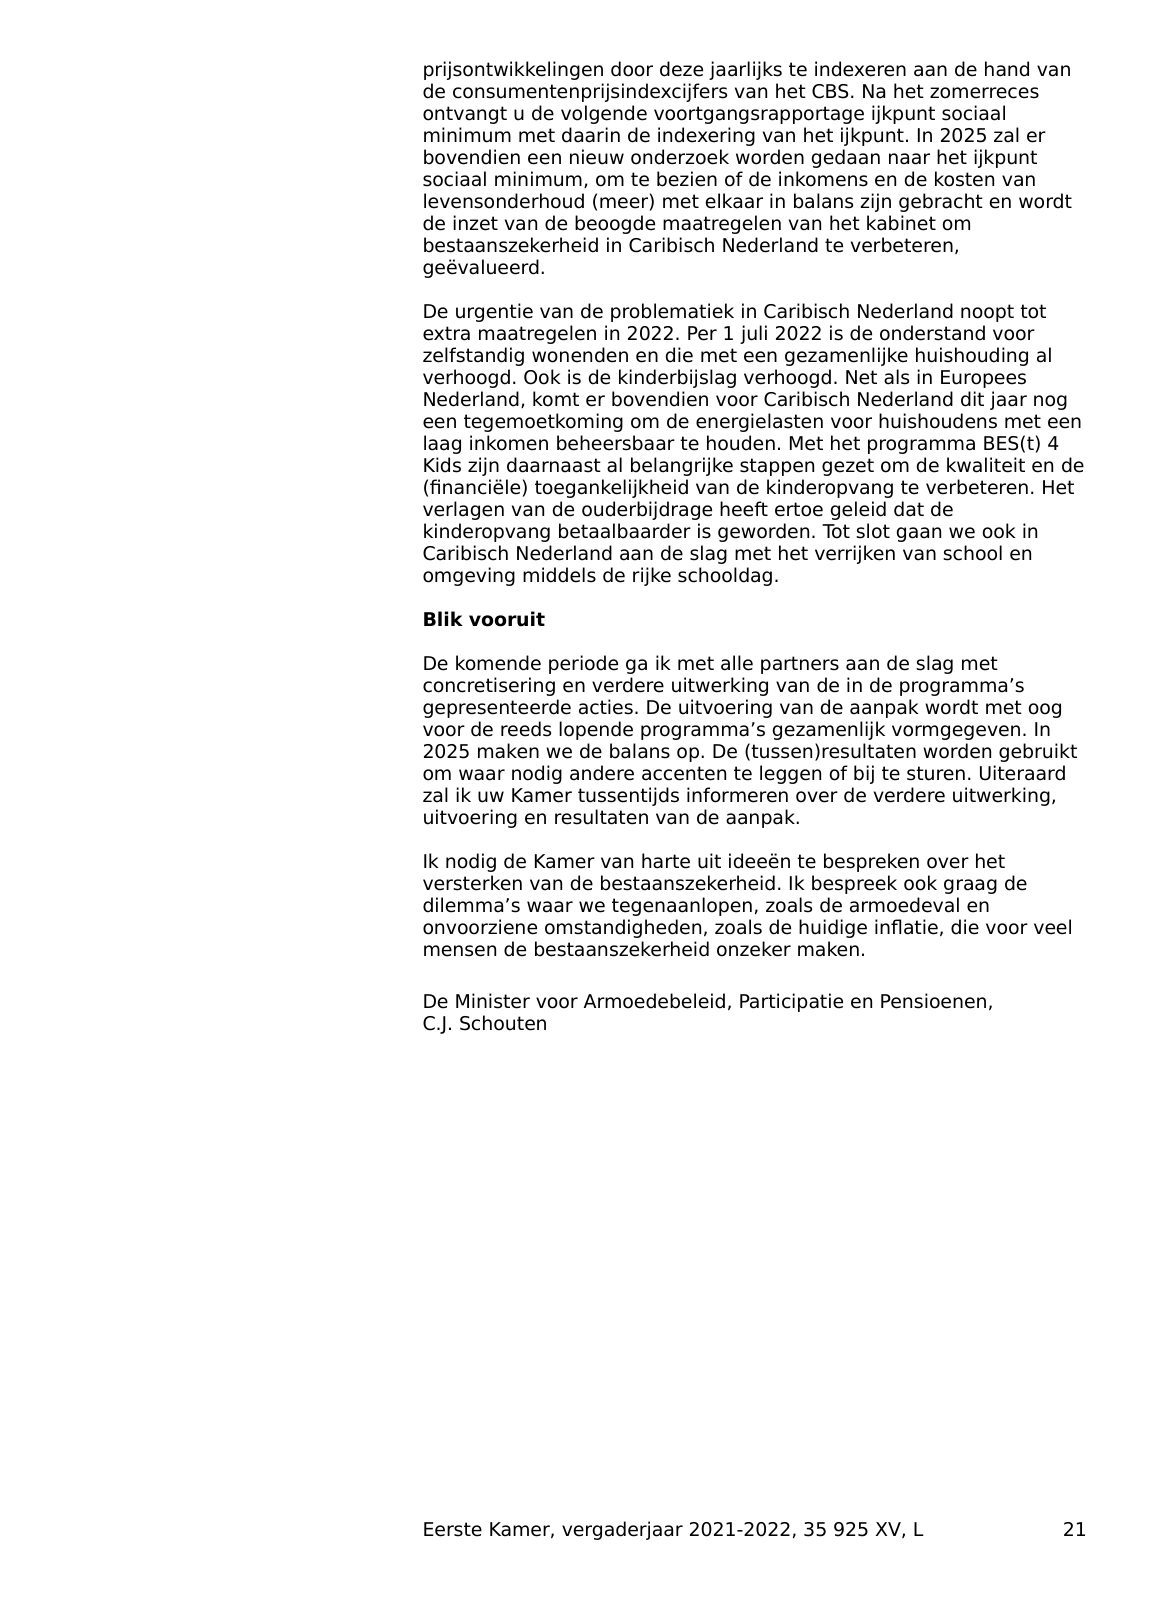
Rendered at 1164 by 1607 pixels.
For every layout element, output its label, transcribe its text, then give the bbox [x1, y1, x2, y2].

subtitle Blik vooruit [422, 609, 1087, 631]
text Ik nodig de Kamer van harte uit ideeën te bespreken over het versterken van de bestaanszekerheid. Ik bespreek ook graag de dilemma’s waar we tegenaanlopen, zoals de armoedeval en onvoorziene omstandigheden, zoals de huidige inflatie, die voor veel mensen de bestaanszekerheid onzeker maken. [422, 851, 1087, 961]
text De urgentie van de problematiek in Caribisch Nederland noopt tot extra maatregelen in 2022. Per 1 juli 2022 is de onderstand voor zelfstandig wonenden en die met een gezamenlijke huishouding al verhoogd. Ook is de kinderbijslag verhoogd. Net als in Europees Nederland, komt er bovendien voor Caribisch Nederland dit jaar nog een tegemoetkoming om de energielasten voor huishoudens met een laag inkomen beheersbaar te houden. Met het programma BES(t) 4 Kids zijn daarnaast al belangrijke stappen gezet om de kwaliteit en de (financiële) toegankelijkheid van de kinderopvang te verbeteren. Het verlagen van de ouderbijdrage heeft ertoe geleid dat de kinderopvang betaalbaarder is geworden. Tot slot gaan we ook in Caribisch Nederland aan de slag met het verrijken van school en omgeving middels de rijke schooldag. [422, 301, 1087, 587]
text De Minister voor Armoedebeleid, Participatie en Pensioenen, C.J. Schouten [422, 991, 1087, 1035]
text prijsontwikkelingen door deze jaarlijks te indexeren aan de hand van de consumentenprijsindexcijfers van het CBS. Na het zomerreces ontvangt u de volgende voortgangsrapportage ijkpunt sociaal minimum met daarin de indexering van het ijkpunt. In 2025 zal er bovendien een nieuw onderzoek worden gedaan naar het ijkpunt sociaal minimum, om te bezien of de inkomens en de kosten van levensonderhoud (meer) met elkaar in balans zijn gebracht en wordt de inzet van de beoogde maatregelen van het kabinet om bestaanszekerheid in Caribisch Nederland te verbeteren, geëvalueerd. [422, 59, 1087, 279]
text De komende periode ga ik met alle partners aan de slag met concretisering en verdere uitwerking van de in de programma’s gepresenteerde acties. De uitvoering van de aanpak wordt met oog voor de reeds lopende programma’s gezamenlijk vormgegeven. In 2025 maken we de balans op. De (tussen)resultaten worden gebruikt om waar nodig andere accenten te leggen of bij te sturen. Uiteraard zal ik uw Kamer tussentijds informeren over de verdere uitwerking, uitvoering en resultaten van de aanpak. [422, 653, 1087, 829]
